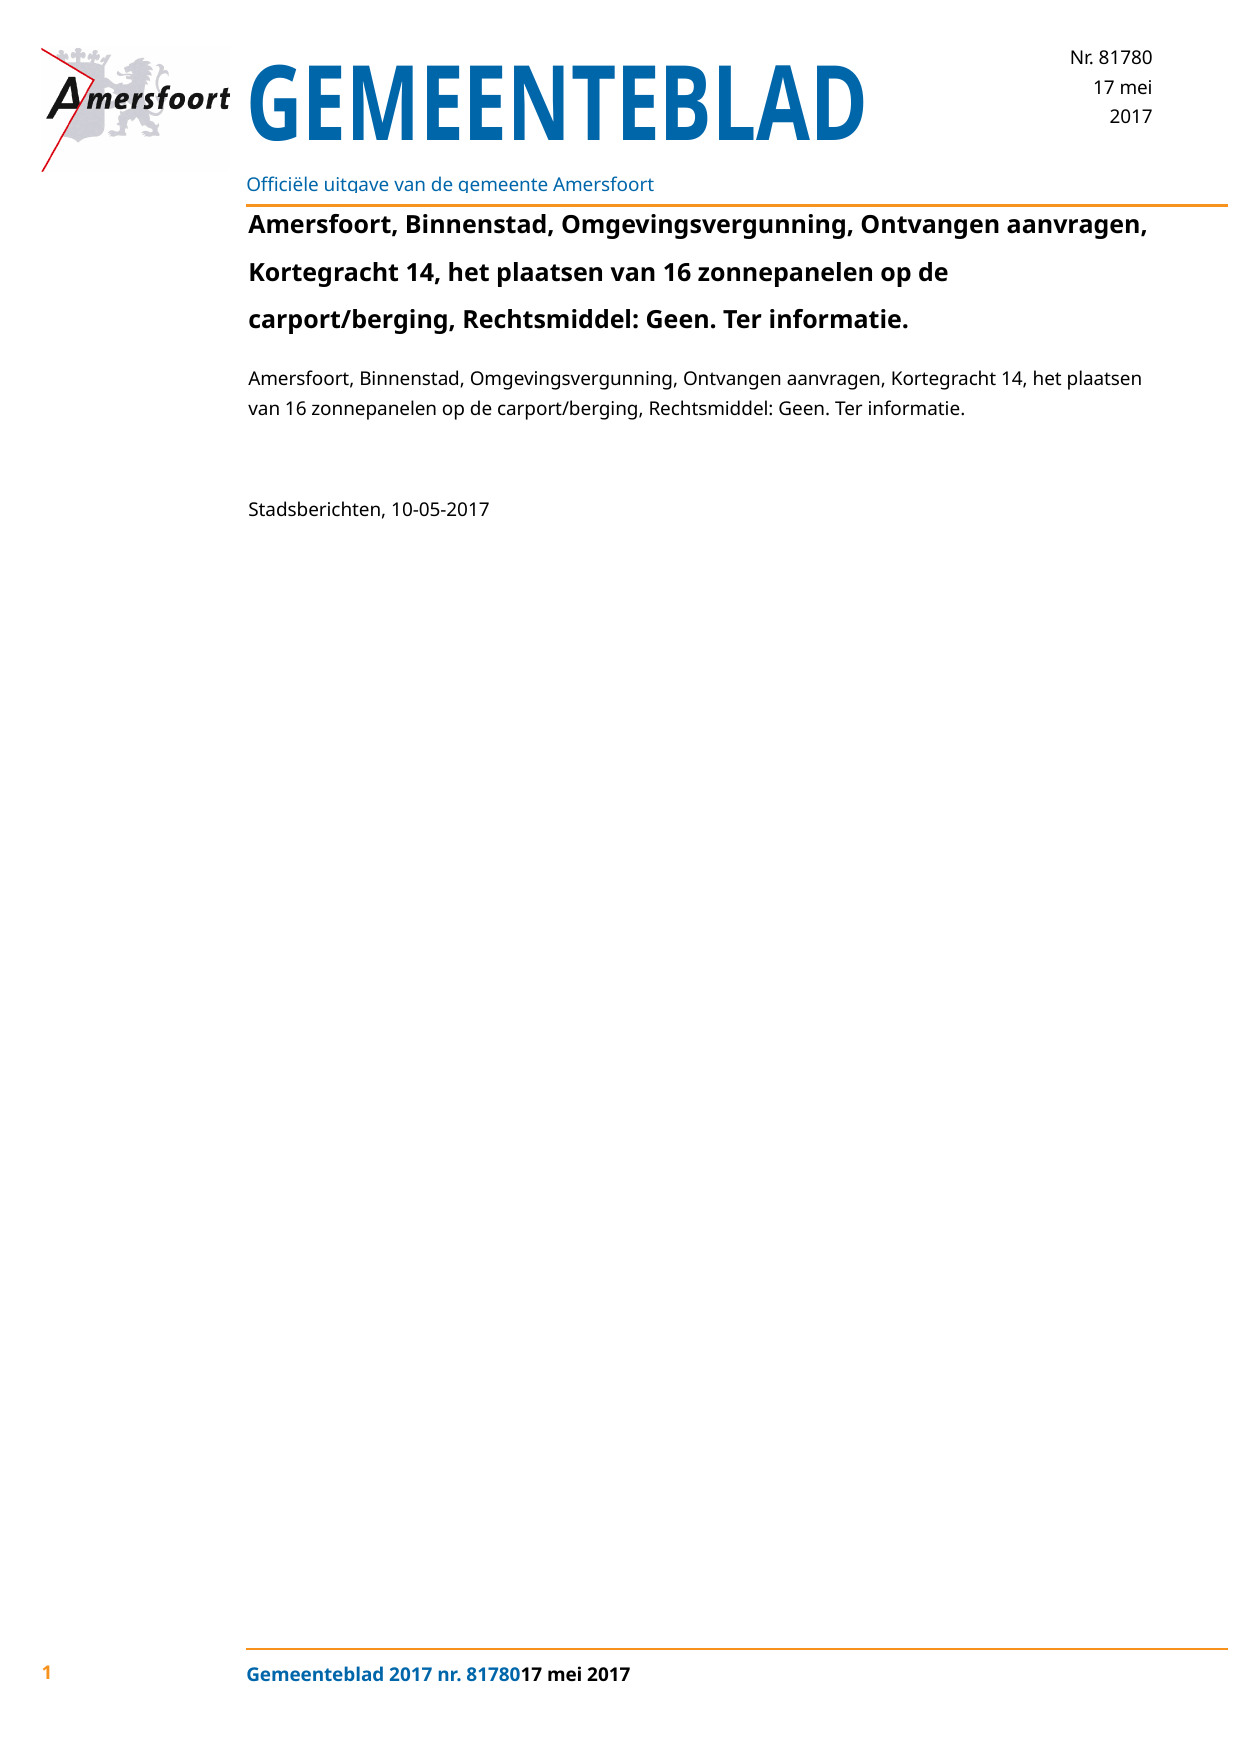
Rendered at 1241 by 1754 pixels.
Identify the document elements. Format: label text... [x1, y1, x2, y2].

text Stadsberichten, 10-05-2017 [248, 496, 1152, 522]
text Amersfoort, Binnenstad, Omgevingsvergunning, Ontvangen aanvragen, Kortegracht 14, het plaatsen van 16 zonnepanelen op de carport/berging, Rechtsmiddel: Geen. Ter informatie. [248, 207, 1152, 336]
picture [41, 47, 231, 172]
text Amersfoort, Binnenstad, Omgevingsvergunning, Ontvangen aanvragen, Kortegracht 14, het plaatsen van 16 zonnepanelen op de carport/berging, Rechtsmiddel: Geen. Ter informatie. [248, 366, 1152, 421]
